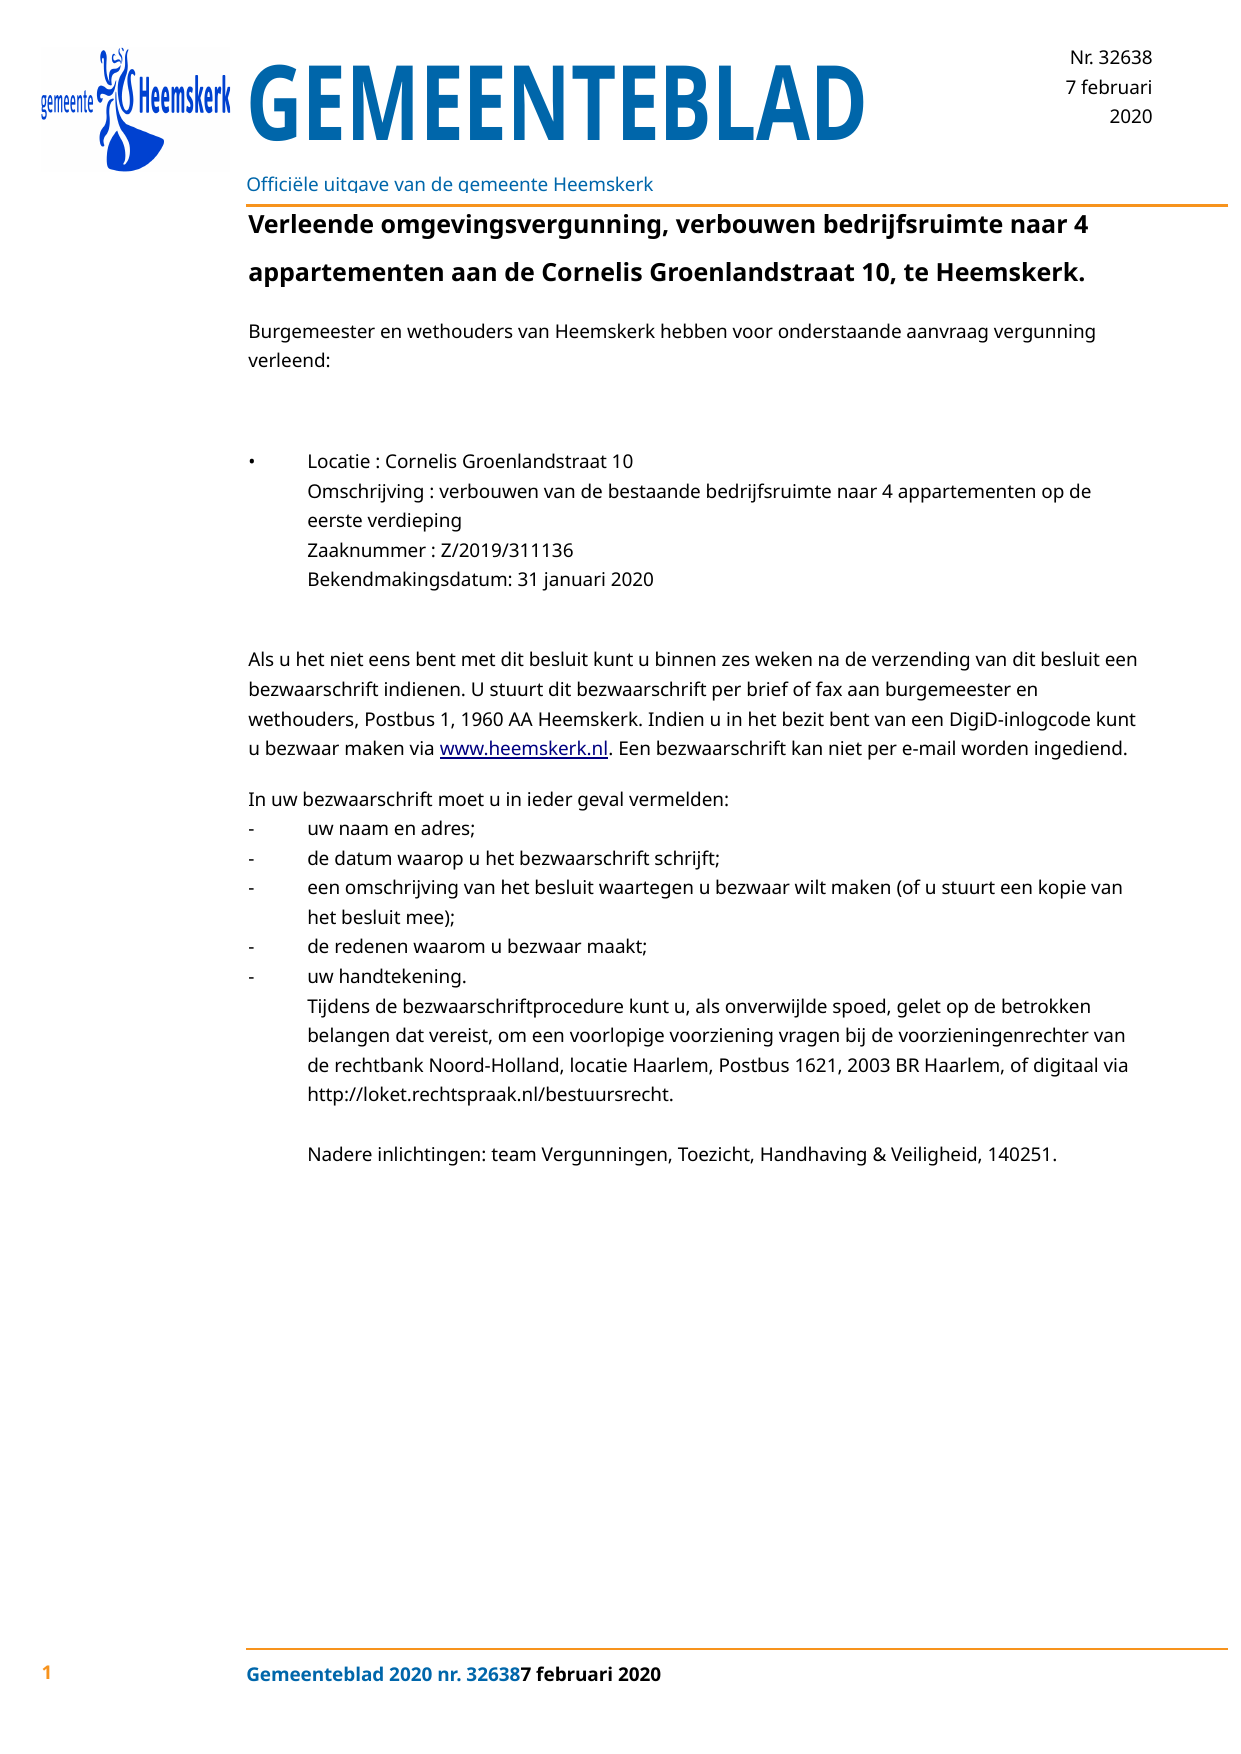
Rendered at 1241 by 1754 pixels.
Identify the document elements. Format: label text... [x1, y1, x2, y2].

list uw handtekening. [248, 963, 1152, 989]
list Bekendmakingsdatum: 31 januari 2020 [248, 567, 1152, 592]
text Als u het niet eens bent met dit besluit kunt u binnen zes weken na de verzending van dit besluit een bezwaarschrift indienen. U stuurt dit bezwaarschrift per brief of fax aan burgemeester en wethouders, Postbus 1, 1960 AA Heemskerk. Indien u in het bezit bent van een DigiD-inlogcode kunt u bezwaar maken via www.heemskerk.nl. Een bezwaarschrift kan niet per e-mail worden ingediend. [248, 647, 1152, 761]
list de datum waarop u het bezwaarschrift schrijft; [248, 845, 1152, 871]
text Verleende omgevingsvergunning, verbouwen bedrijfsruimte naar 4 appartementen aan de Cornelis Groenlandstraat 10, te Heemskerk. [248, 207, 1152, 288]
picture [41, 47, 231, 172]
list Tijdens de bezwaarschriftprocedure kunt u, als onverwijlde spoed, gelet op de betrokken belangen dat vereist, om een voorlopige voorziening vragen bij de voorzieningenrechter van de rechtbank Noord-Holland, locatie Haarlem, Postbus 1621, 2003 BR Haarlem, of digitaal via http://loket.rechtspraak.nl/bestuursrecht. [248, 993, 1152, 1107]
list Zaaknummer : Z/2019/311136 [248, 537, 1152, 563]
list Nadere inlichtingen: team Vergunningen, Toezicht, Handhaving & Veiligheid, 140251. [248, 1141, 1152, 1167]
list Locatie : Cornelis Groenlandstraat 10 [248, 448, 1152, 474]
text Burgemeester en wethouders van Heemskerk hebben voor onderstaande aanvraag vergunning verleend: [248, 318, 1152, 373]
text In uw bezwaarschrift moet u in ieder geval vermelden: [248, 786, 1152, 812]
list uw naam en adres; [248, 815, 1152, 841]
list Omschrijving : verbouwen van de bestaande bedrijfsruimte naar 4 appartementen op de eerste verdieping [248, 478, 1152, 533]
list een omschrijving van het besluit waartegen u bezwaar wilt maken (of u stuurt een kopie van het besluit mee); [248, 874, 1152, 930]
list de redenen waarom u bezwaar maakt; [248, 934, 1152, 959]
